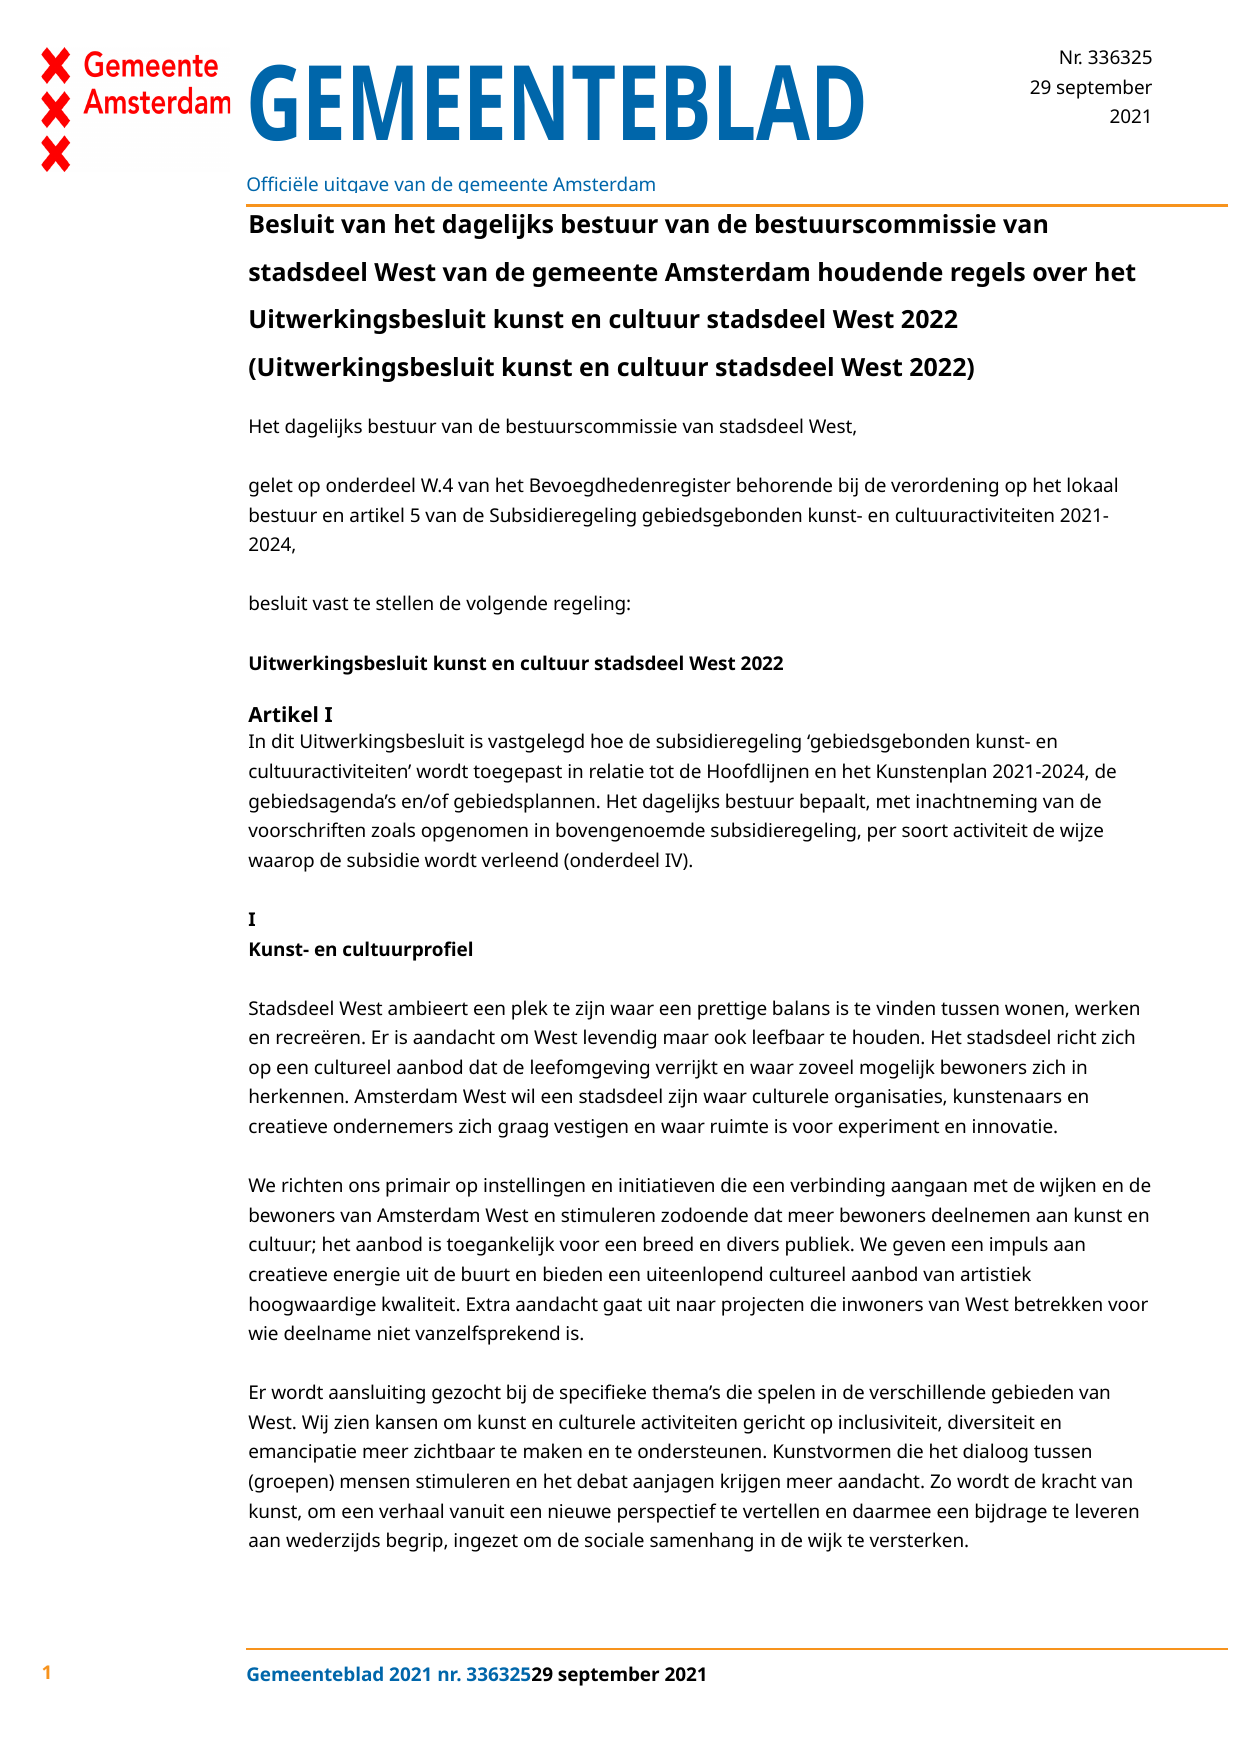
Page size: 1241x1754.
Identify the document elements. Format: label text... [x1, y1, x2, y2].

text Besluit van het dagelijks bestuur van de bestuurscommissie van stadsdeel West van de gemeente Amsterdam houdende regels over het Uitwerkingsbesluit kunst en cultuur stadsdeel West 2022 (Uitwerkingsbesluit kunst en cultuur stadsdeel West 2022) [248, 207, 1152, 384]
text Stadsdeel West ambieert een plek te zijn waar een prettige balans is te vinden tussen wonen, werken en recreëren. Er is aandacht om West levendig maar ook leefbaar te houden. Het stadsdeel richt zich op een cultureel aanbod dat de leefomgeving verrijkt en waar zoveel mogelijk bewoners zich in herkennen. Amsterdam West wil een stadsdeel zijn waar culturele organisaties, kunstenaars en creatieve ondernemers zich graag vestigen en waar ruimte is voor experiment en innovatie. [248, 995, 1152, 1139]
text Kunst- en cultuurprofiel [248, 936, 1152, 961]
text I [248, 906, 1152, 932]
text In dit Uitwerkingsbesluit is vastgelegd hoe de subsidieregeling ‘gebiedsgebonden kunst- en cultuuractiviteiten’ wordt toegepast in relatie tot de Hoofdlijnen en het Kunstenplan 2021-2024, de gebiedsagenda’s en/of gebiedsplannen. Het dagelijks bestuur bepaalt, met inachtneming van de voorschriften zoals opgenomen in bovengenoemde subsidieregeling, per soort activiteit de wijze waarop de subsidie wordt verleend (onderdeel IV). [248, 729, 1152, 873]
picture [41, 47, 231, 172]
text Er wordt aansluiting gezocht bij de specifieke thema’s die spelen in de verschillende gebieden van West. Wij zien kansen om kunst en culturele activiteiten gericht op inclusiviteit, diversiteit en emancipatie meer zichtbaar te maken en te ondersteunen. Kunstvormen die het dialoog tussen (groepen) mensen stimuleren en het debat aanjagen krijgen meer aandacht. Zo wordt de kracht van kunst, om een verhaal vanuit een nieuwe perspectief te vertellen en daarmee een bijdrage te leveren aan wederzijds begrip, ingezet om de sociale samenhang in de wijk te versterken. [248, 1379, 1152, 1553]
text Uitwerkingsbesluit kunst en cultuur stadsdeel West 2022 [248, 650, 1152, 676]
text besluit vast te stellen de volgende regeling: [248, 591, 1152, 616]
text Het dagelijks bestuur van de bestuurscommissie van stadsdeel West, [248, 413, 1152, 439]
text gelet op onderdeel W.4 van het Bevoegdhedenregister behorende bij de verordening op het lokaal bestuur en artikel 5 van de Subsidieregeling gebiedsgebonden kunst- en cultuuractiviteiten 2021-2024, [248, 472, 1152, 557]
text Artikel I [248, 700, 1152, 729]
text We richten ons primair op instellingen en initiatieven die een verbinding aangaan met de wijken en de bewoners van Amsterdam West en stimuleren zodoende dat meer bewoners deelnemen aan kunst en cultuur; het aanbod is toegankelijk voor een breed en divers publiek. We geven een impuls aan creatieve energie uit de buurt en bieden een uiteenlopend cultureel aanbod van artistiek hoogwaardige kwaliteit. Extra aandacht gaat uit naar projecten die inwoners van West betrekken voor wie deelname niet vanzelfsprekend is. [248, 1172, 1152, 1346]
